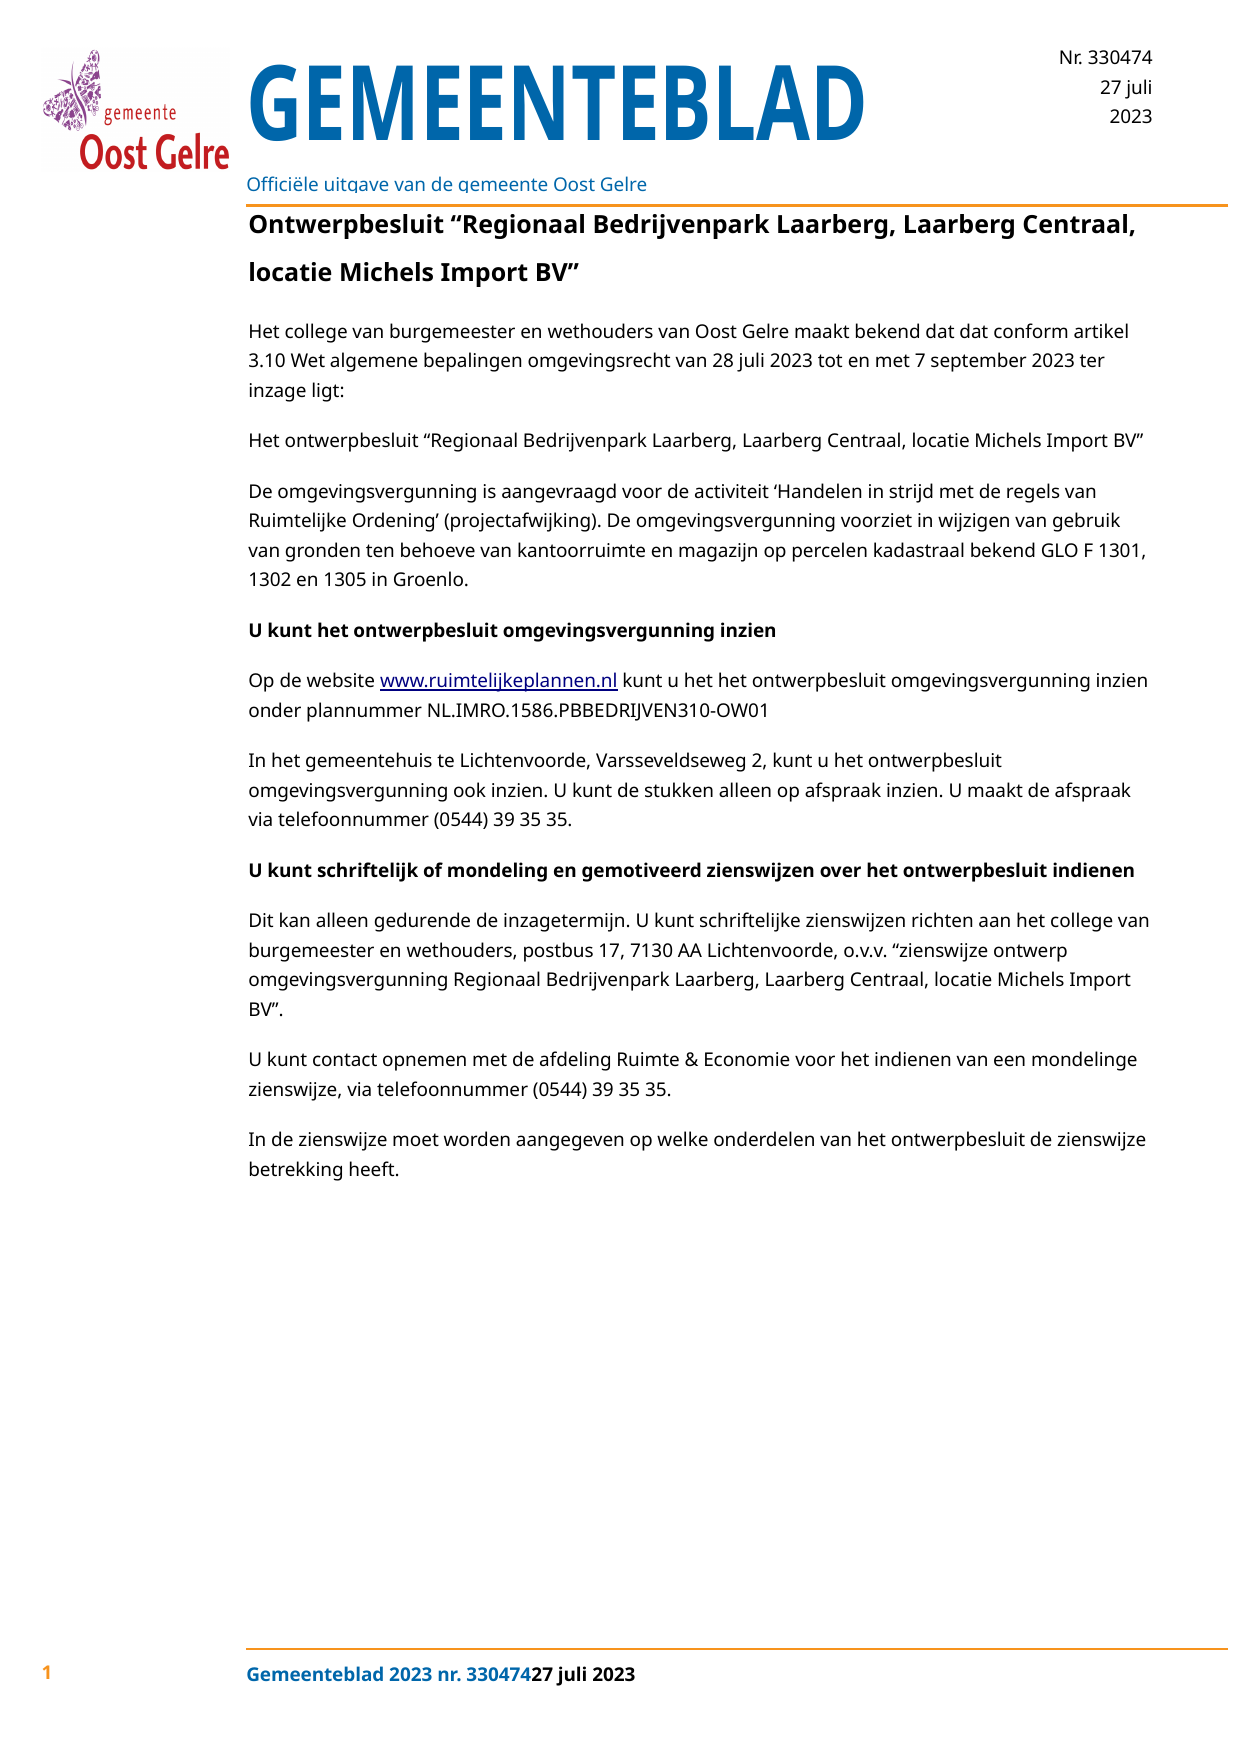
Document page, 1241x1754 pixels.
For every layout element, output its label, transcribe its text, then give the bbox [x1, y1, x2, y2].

text Het ontwerpbesluit “Regionaal Bedrijvenpark Laarberg, Laarberg Centraal, locatie Michels Import BV” [248, 427, 1152, 453]
text In de zienswijze moet worden aangegeven op welke onderdelen van het ontwerpbesluit de zienswijze betrekking heeft. [248, 1127, 1152, 1182]
text U kunt schriftelijk of mondeling en gemotiveerd zienswijzen over het ontwerpbesluit indienen [248, 857, 1152, 883]
text Op de website www.ruimtelijkeplannen.nl kunt u het het ontwerpbesluit omgevingsvergunning inzien onder plannummer NL.IMRO.1586.PBBEDRIJVEN310-OW01 [248, 667, 1152, 723]
text U kunt contact opnemen met de afdeling Ruimte & Economie voor het indienen van een mondelinge zienswijze, via telefoonnummer (0544) 39 35 35. [248, 1047, 1152, 1102]
text In het gemeentehuis te Lichtenvoorde, Varsseveldseweg 2, kunt u het ontwerpbesluit omgevingsvergunning ook inzien. U kunt de stukken alleen op afspraak inzien. U maakt de afspraak via telefoonnummer (0544) 39 35 35. [248, 747, 1152, 832]
picture [41, 47, 231, 172]
text U kunt het ontwerpbesluit omgevingsvergunning inzien [248, 617, 1152, 643]
text Het college van burgemeester en wethouders van Oost Gelre maakt bekend dat dat conform artikel 3.10 Wet algemene bepalingen omgevingsrecht van 28 juli 2023 tot en met 7 september 2023 ter inzage ligt: [248, 318, 1152, 403]
text De omgevingsvergunning is aangevraagd voor de activiteit ‘Handelen in strijd met de regels van Ruimtelijke Ordening’ (projectafwijking). De omgevingsvergunning voorziet in wijzigen van gebruik van gronden ten behoeve van kantoorruimte en magazijn op percelen kadastraal bekend GLO F 1301, 1302 en 1305 in Groenlo. [248, 478, 1152, 592]
text Dit kan alleen gedurende de inzagetermijn. U kunt schriftelijke zienswijzen richten aan het college van burgemeester en wethouders, postbus 17, 7130 AA Lichtenvoorde, o.v.v. “zienswijze ontwerp omgevingsvergunning Regionaal Bedrijvenpark Laarberg, Laarberg Centraal, locatie Michels Import BV”. [248, 907, 1152, 1022]
text Ontwerpbesluit “Regionaal Bedrijvenpark Laarberg, Laarberg Centraal, locatie Michels Import BV” [248, 207, 1152, 288]
